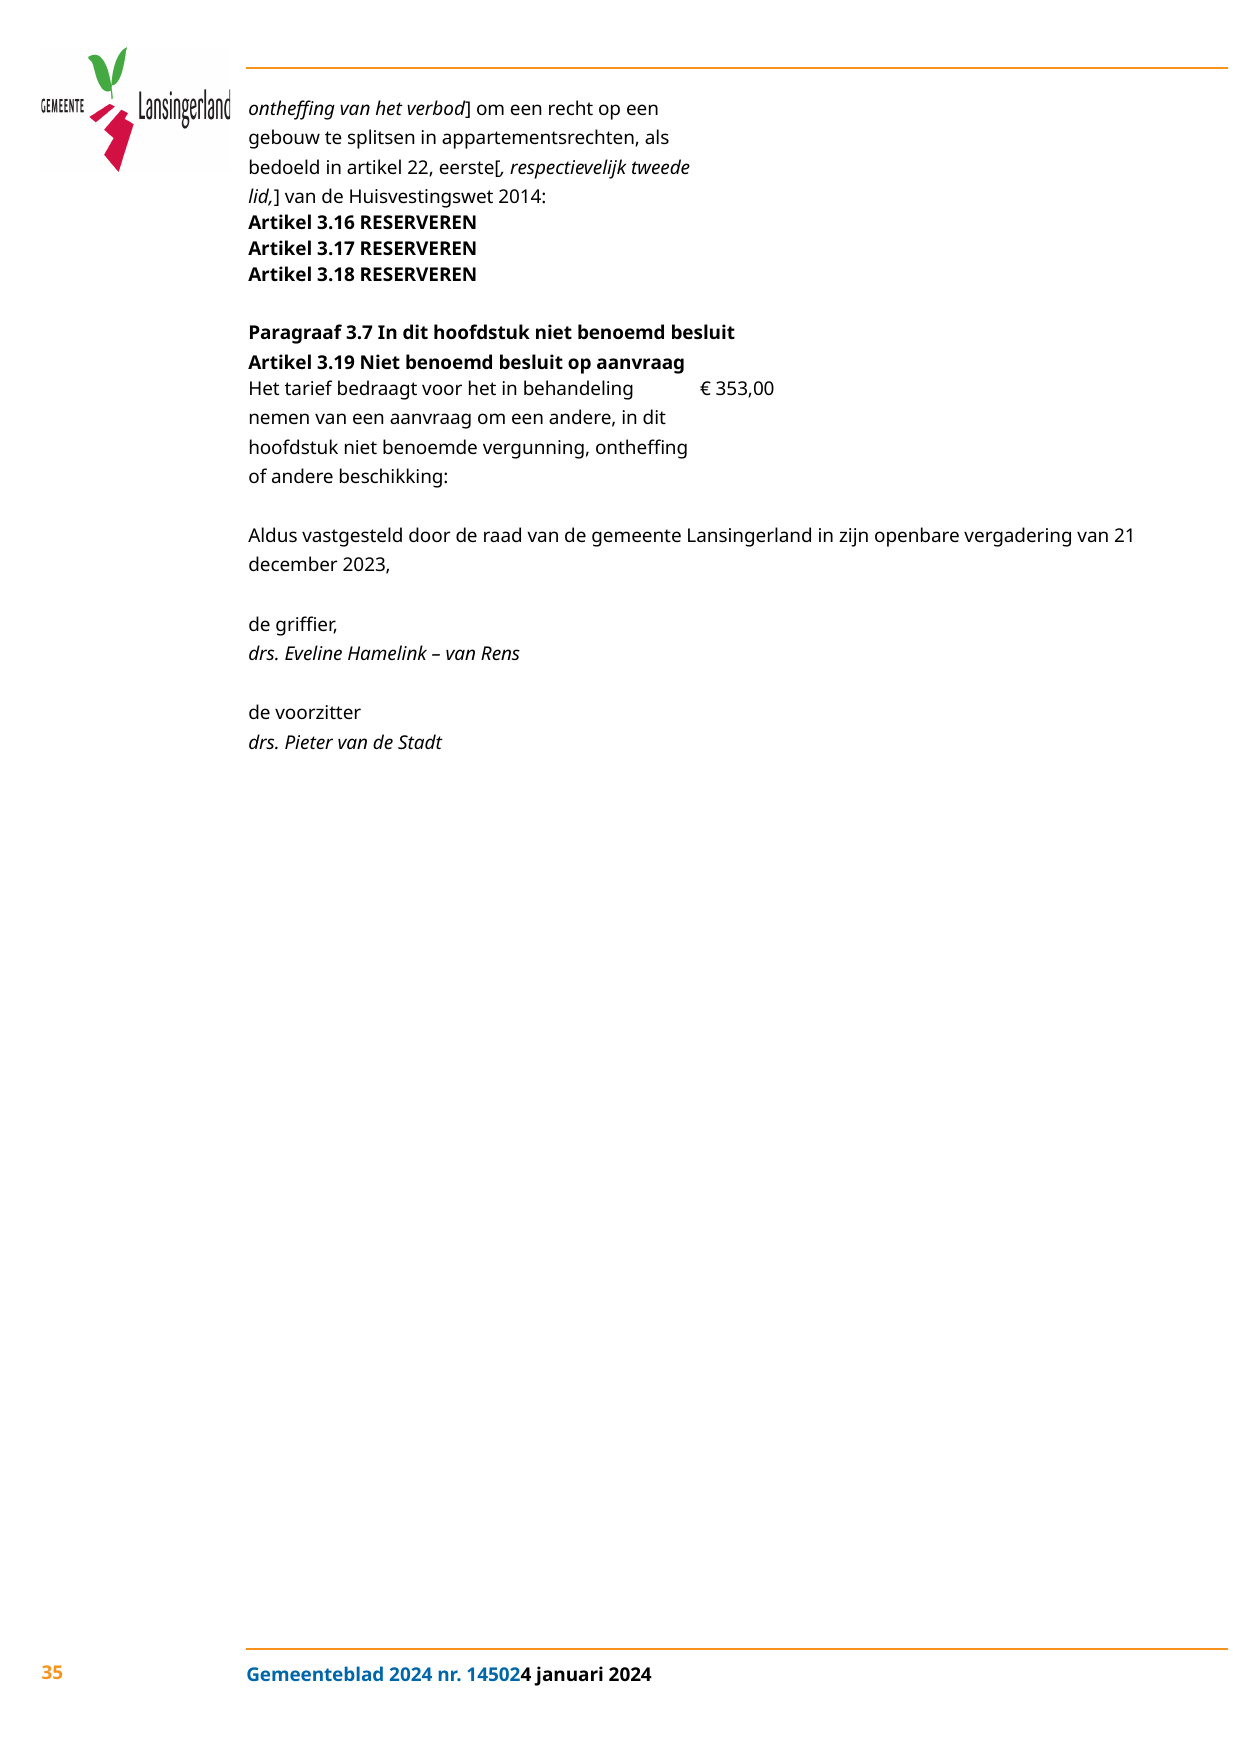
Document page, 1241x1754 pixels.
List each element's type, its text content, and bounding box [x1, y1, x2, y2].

table_cell Artikel 3.17 RESERVEREN [248, 235, 700, 261]
text de griffier, [248, 611, 1152, 636]
text de voorzitter [248, 699, 1152, 725]
table_cell € 353,00 [700, 375, 1152, 489]
text Aldus vastgesteld door de raad van de gemeente Lansingerland in zijn openbare vergadering van 21 december 2023, [248, 522, 1152, 577]
table_cell [700, 235, 1152, 261]
table_cell [700, 261, 1152, 286]
picture [41, 47, 231, 172]
table_cell ontheffing van het verbod] om een recht op een gebouw te splitsen in appartementsrechten, als bedoeld in artikel 22, eerste[, respectievelijk tweede lid,] van de Huisvestingswet 2014: [248, 95, 700, 209]
table_cell [700, 209, 1152, 235]
text Paragraaf 3.7 In dit hoofdstuk niet benoemd besluit [248, 319, 1152, 345]
text drs. Pieter van de Stadt [248, 729, 1152, 755]
table_header Artikel 3.19 Niet benoemd besluit op aanvraag [248, 349, 700, 375]
text drs. Eveline Hamelink – van Rens [248, 640, 1152, 666]
table_cell Artikel 3.18 RESERVEREN [248, 261, 700, 286]
table_header [700, 349, 1152, 375]
table_cell [700, 95, 1152, 209]
table_cell Het tarief bedraagt voor het in behandeling nemen van een aanvraag om een andere, in dit hoofdstuk niet benoemde vergunning, ontheffing of andere beschikking: [248, 375, 700, 489]
table_cell Artikel 3.16 RESERVEREN [248, 209, 700, 235]
